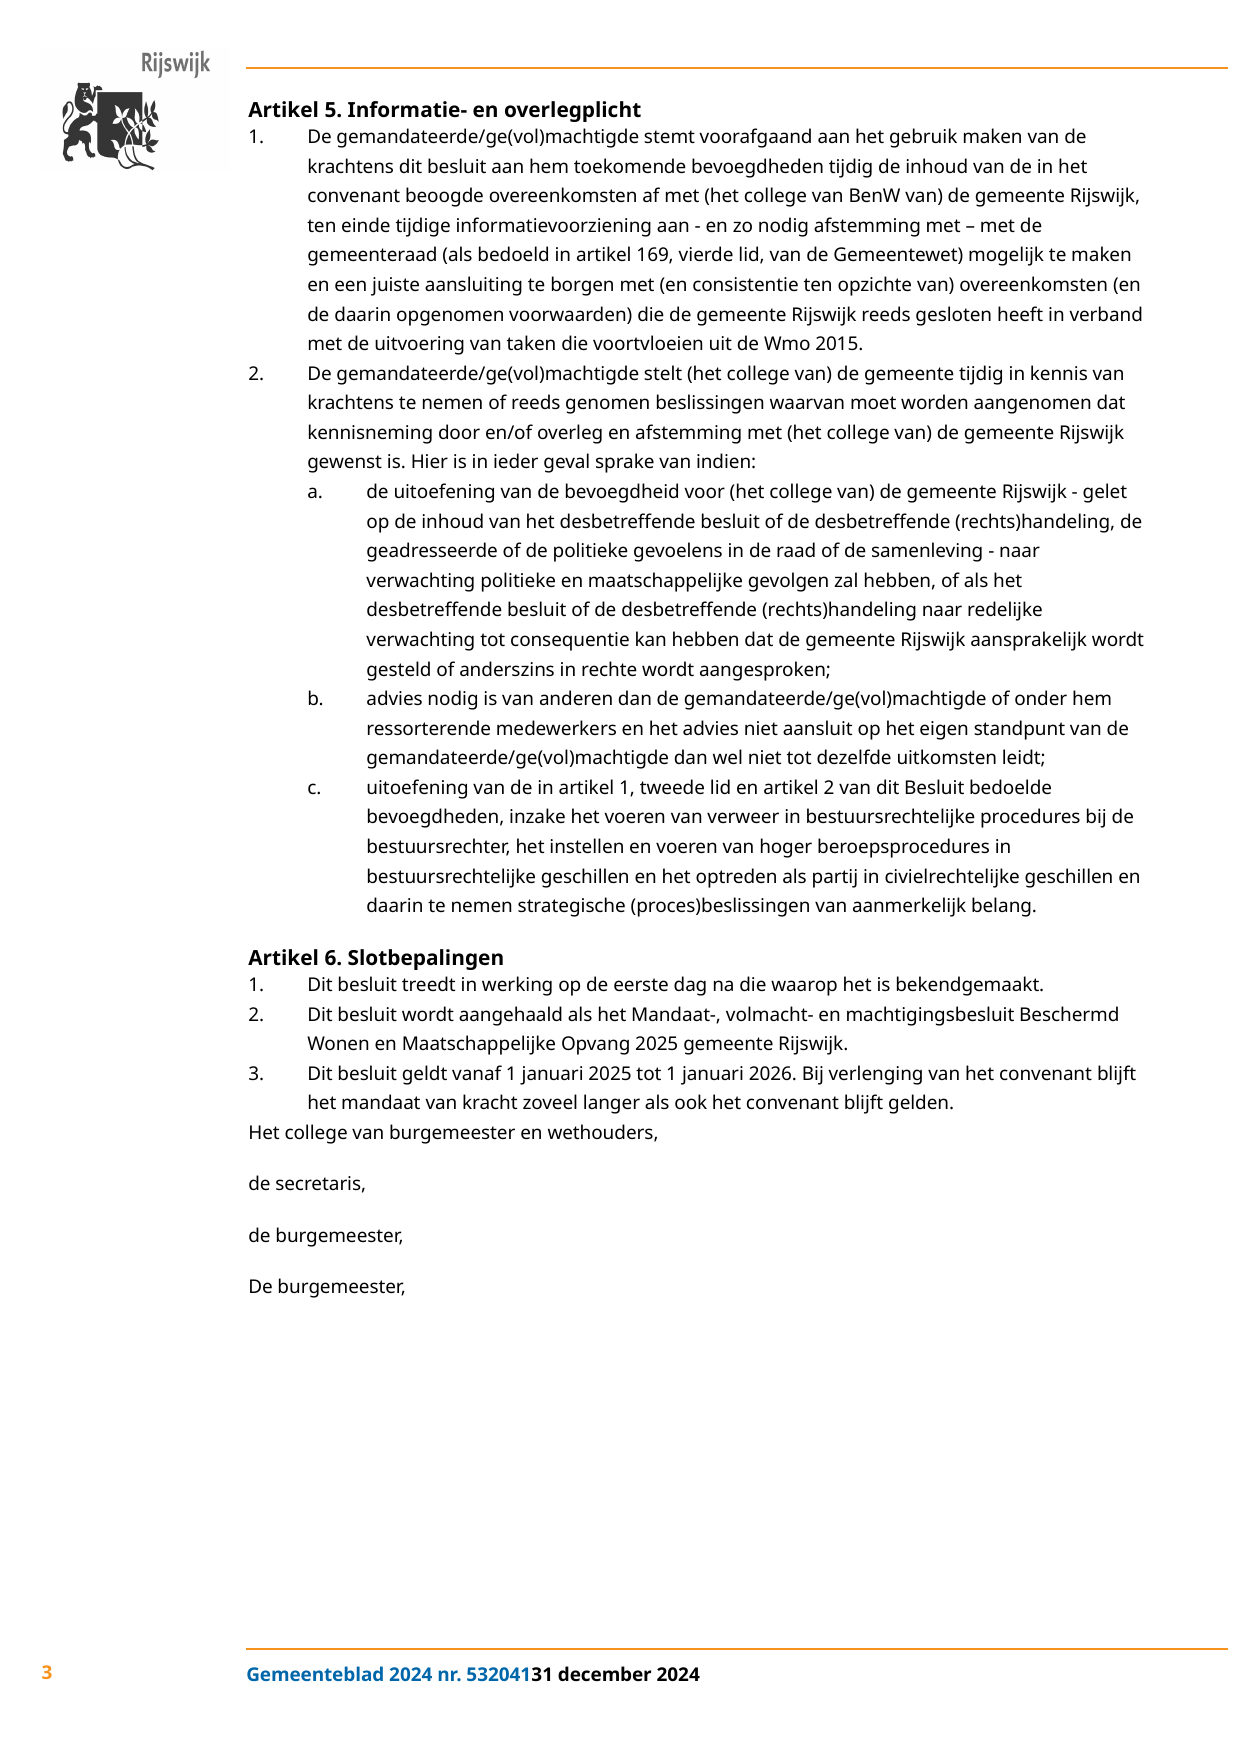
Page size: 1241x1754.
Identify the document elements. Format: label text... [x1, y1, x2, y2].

text Artikel 5. Informatie- en overlegplicht [248, 95, 1152, 123]
list Dit besluit treedt in werking op de eerste dag na die waarop het is bekendgemaakt. [248, 971, 1152, 997]
text De burgemeester, [248, 1273, 1152, 1299]
text de burgemeester, [248, 1222, 1152, 1248]
list Dit besluit wordt aangehaald als het Mandaat-, volmacht- en machtigingsbesluit Beschermd Wonen en Maatschappelijke Opvang 2025 gemeente Rijswijk. [248, 1001, 1152, 1056]
list uitoefening van de in artikel 1, tweede lid en artikel 2 van dit Besluit bedoelde bevoegdheden, inzake het voeren van verweer in bestuursrechtelijke procedures bij de bestuursrechter, het instellen en voeren van hoger beroepsprocedures in bestuursrechtelijke geschillen en het optreden als partij in civielrechtelijke geschillen en daarin te nemen strategische (proces)beslissingen van aanmerkelijk belang. [307, 774, 1152, 918]
list advies nodig is van anderen dan de gemandateerde/ge(vol)machtigde of onder hem ressorterende medewerkers en het advies niet aansluit op het eigen standpunt van de gemandateerde/ge(vol)machtigde dan wel niet tot dezelfde uitkomsten leidt; [307, 685, 1152, 770]
text Het college van burgemeester en wethouders, [248, 1119, 1152, 1145]
list De gemandateerde/ge(vol)machtigde stemt voorafgaand aan het gebruik maken van de krachtens dit besluit aan hem toekomende bevoegdheden tijdig de inhoud van de in het convenant beoogde overeenkomsten af met (het college van BenW van) de gemeente Rijswijk, ten einde tijdige informatievoorziening aan - en zo nodig afstemming met – met de gemeenteraad (als bedoeld in artikel 169, vierde lid, van de Gemeentewet) mogelijk te maken en een juiste aansluiting te borgen met (en consistentie ten opzichte van) overeenkomsten (en de daarin opgenomen voorwaarden) die de gemeente Rijswijk reeds gesloten heeft in verband met de uitvoering van taken die voortvloeien uit de Wmo 2015. [248, 123, 1152, 356]
picture [41, 47, 231, 172]
list De gemandateerde/ge(vol)machtigde stelt (het college van) de gemeente tijdig in kennis van krachtens te nemen of reeds genomen beslissingen waarvan moet worden aangenomen dat kennisneming door en/of overleg en afstemming met (het college van) de gemeente Rijswijk gewenst is. Hier is in ieder geval sprake van indien: [248, 360, 1152, 474]
list de uitoefening van de bevoegdheid voor (het college van) de gemeente Rijswijk - gelet op de inhoud van het desbetreffende besluit of de desbetreffende (rechts)handeling, de geadresseerde of de politieke gevoelens in de raad of de samenleving - naar verwachting politieke en maatschappelijke gevolgen zal hebben, of als het desbetreffende besluit of de desbetreffende (rechts)handeling naar redelijke verwachting tot consequentie kan hebben dat de gemeente Rijswijk aansprakelijk wordt gesteld of anderszins in rechte wordt aangesproken; [307, 478, 1152, 681]
list Dit besluit geldt vanaf 1 januari 2025 tot 1 januari 2026. Bij verlenging van het convenant blijft het mandaat van kracht zoveel langer als ook het convenant blijft gelden. [248, 1060, 1152, 1115]
text Artikel 6. Slotbepalingen [248, 943, 1152, 971]
text de secretaris, [248, 1171, 1152, 1196]
